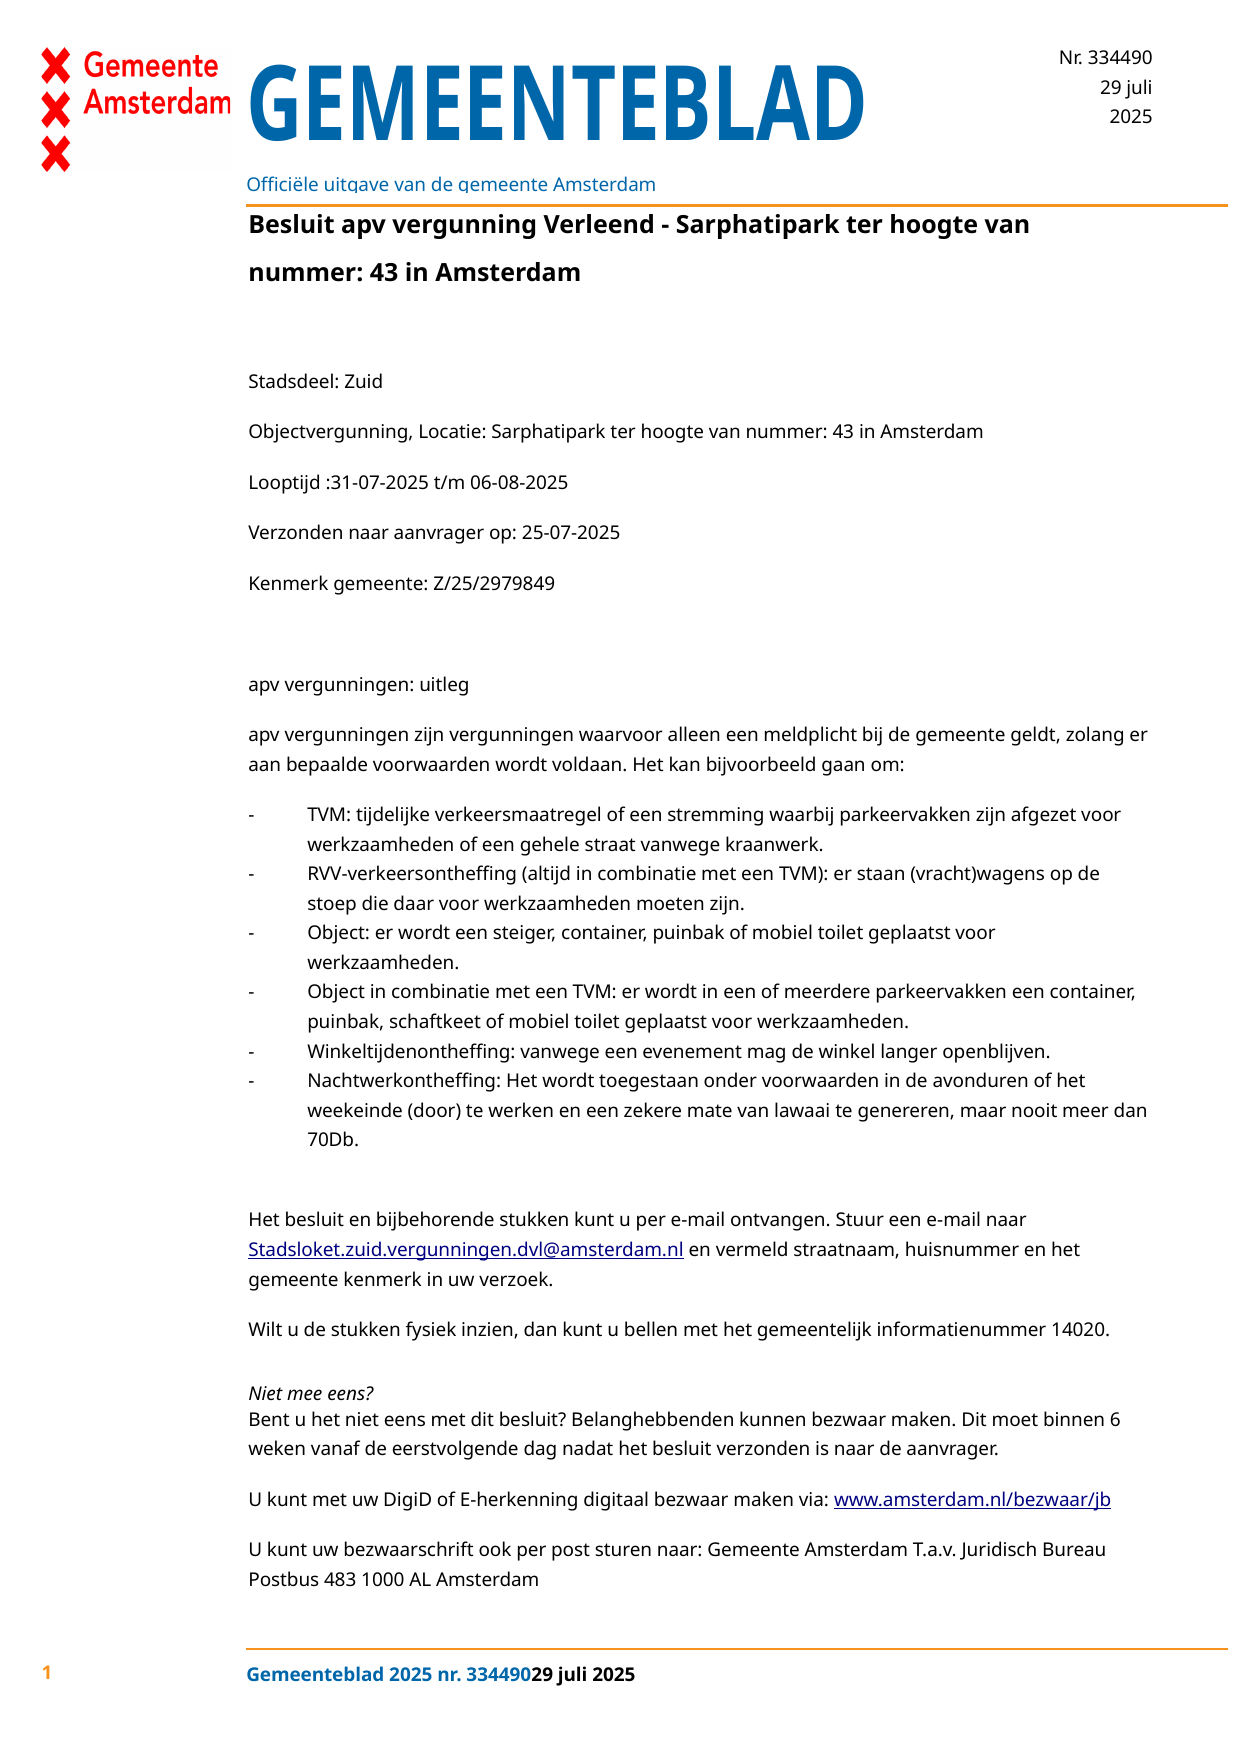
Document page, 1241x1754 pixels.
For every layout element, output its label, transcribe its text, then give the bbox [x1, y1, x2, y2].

text Besluit apv vergunning Verleend - Sarphatipark ter hoogte van nummer: 43 in Amsterdam [248, 207, 1152, 288]
text U kunt met uw DigiD of E-herkenning digitaal bezwaar maken via: www.amsterdam.nl/bezwaar/jb [248, 1486, 1152, 1512]
text Verzonden naar aanvrager op: 25-07-2025 [248, 519, 1152, 545]
text Looptijd :31-07-2025 t/m 06-08-2025 [248, 469, 1152, 495]
list TVM: tijdelijke verkeersmaatregel of een stremming waarbij parkeervakken zijn afgezet voor werkzaamheden of een gehele straat vanwege kraanwerk. [248, 801, 1152, 857]
text apv vergunningen zijn vergunningen waarvoor alleen een meldplicht bij de gemeente geldt, zolang er aan bepaalde voorwaarden wordt voldaan. Het kan bijvoorbeeld gaan om: [248, 721, 1152, 777]
text Niet mee eens? [248, 1380, 1152, 1406]
list Nachtwerkontheffing: Het wordt toegestaan onder voorwaarden in de avonduren of het weekeinde (door) te werken en een zekere mate van lawaai te genereren, maar nooit meer dan 70Db. [248, 1067, 1152, 1152]
text Bent u het niet eens met dit besluit? Belanghebbenden kunnen bezwaar maken. Dit moet binnen 6 weken vanaf de eerstvolgende dag nadat het besluit verzonden is naar de aanvrager. [248, 1406, 1152, 1461]
list Winkeltijdenontheffing: vanwege een evenement mag de winkel langer openblijven. [248, 1038, 1152, 1064]
text U kunt uw bezwaarschrift ook per post sturen naar: Gemeente Amsterdam T.a.v. Juridisch Bureau Postbus 483 1000 AL Amsterdam [248, 1536, 1152, 1592]
text Kenmerk gemeente: Z/25/2979849 [248, 570, 1152, 596]
text apv vergunningen: uitleg [248, 671, 1152, 697]
text Objectvergunning, Locatie: Sarphatipark ter hoogte van nummer: 43 in Amsterdam [248, 419, 1152, 444]
list Object: er wordt een steiger, container, puinbak of mobiel toilet geplaatst voor werkzaamheden. [248, 919, 1152, 975]
text Stadsdeel: Zuid [248, 368, 1152, 394]
text Wilt u de stukken fysiek inzien, dan kunt u bellen met het gemeentelijk informatienummer 14020. [248, 1316, 1152, 1342]
picture [41, 47, 231, 172]
list RVV-verkeersontheffing (altijd in combinatie met een TVM): er staan (vracht)wagens op de stoep die daar voor werkzaamheden moeten zijn. [248, 860, 1152, 916]
text Het besluit en bijbehorende stukken kunt u per e-mail ontvangen. Stuur een e-mail naar Stadsloket.zuid.vergunningen.dvl@amsterdam.nl en vermeld straatnaam, huisnummer en het gemeente kenmerk in uw verzoek. [248, 1207, 1152, 1292]
list Object in combinatie met een TVM: er wordt in een of meerdere parkeervakken een container, puinbak, schaftkeet of mobiel toilet geplaatst voor werkzaamheden. [248, 979, 1152, 1034]
